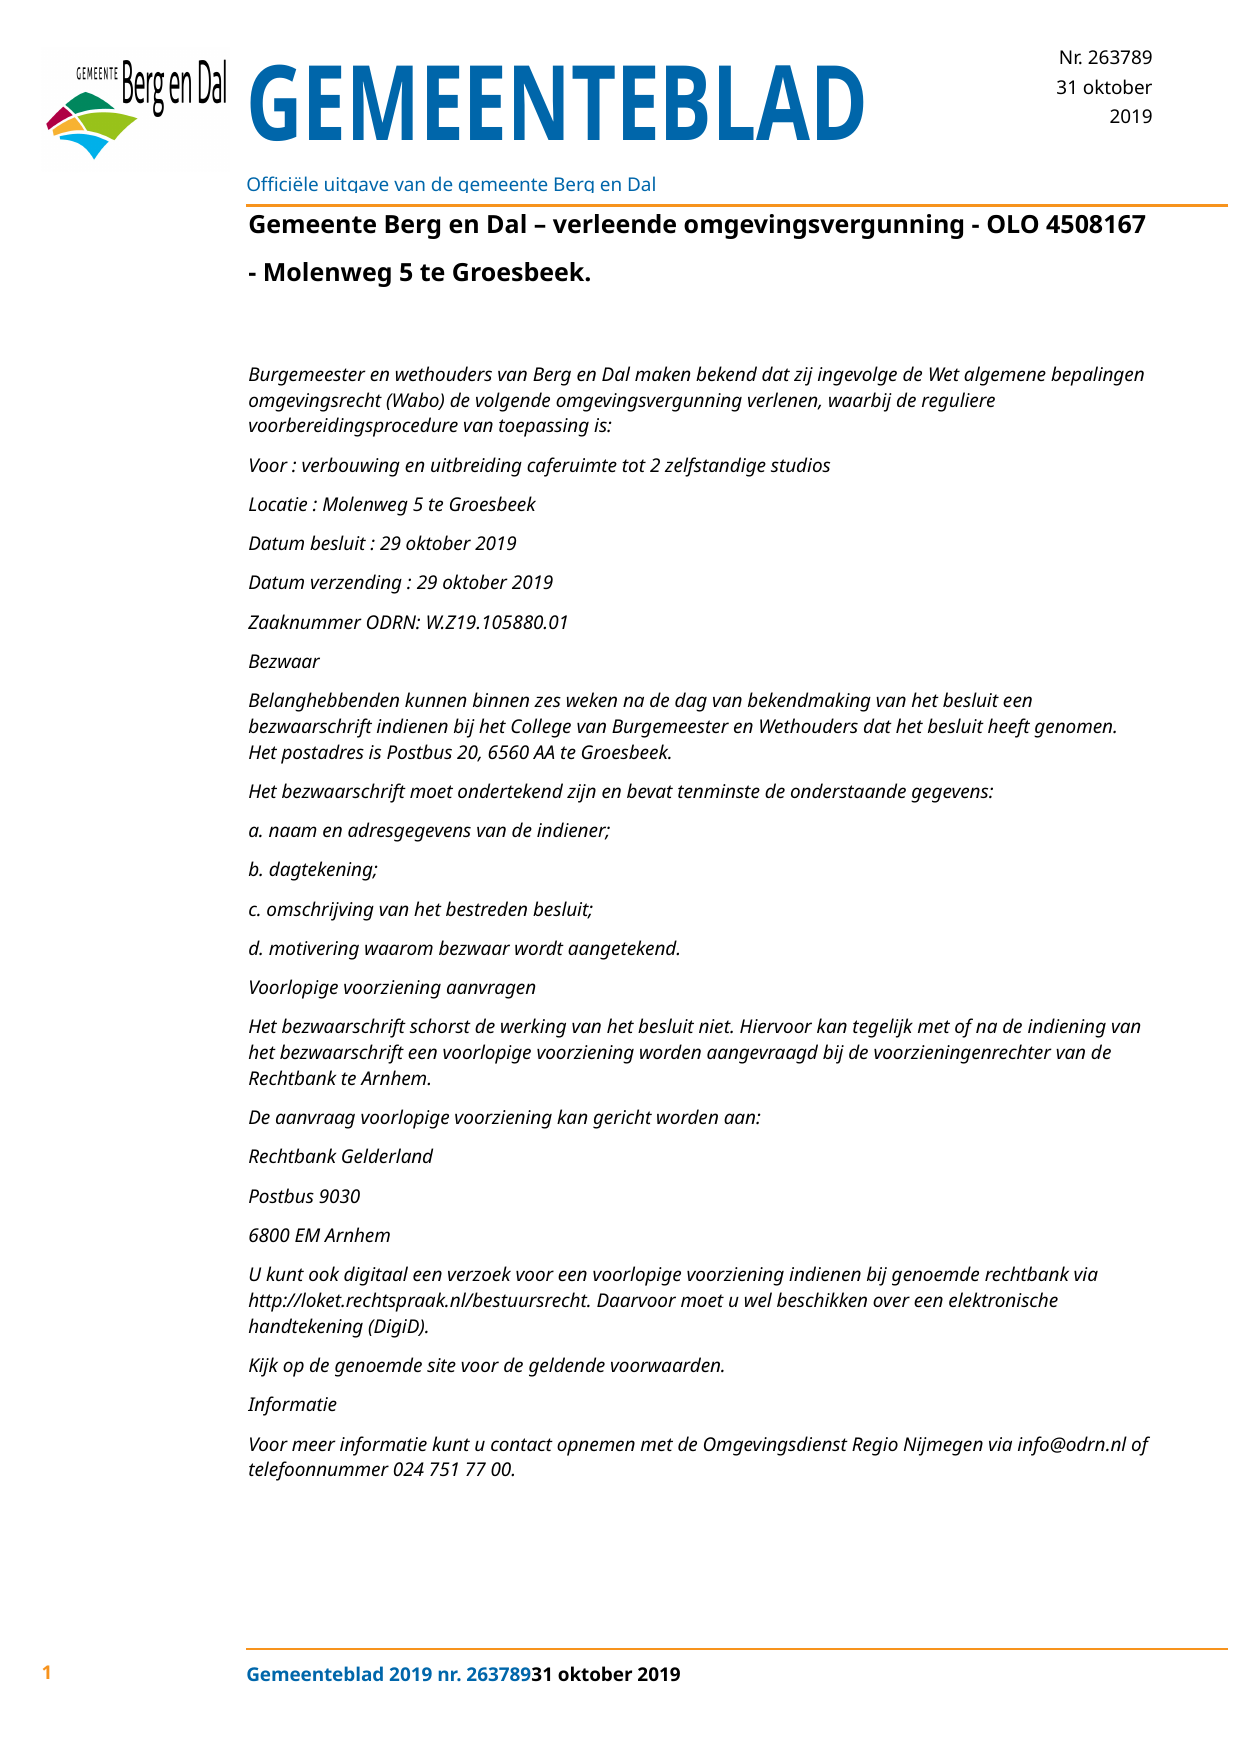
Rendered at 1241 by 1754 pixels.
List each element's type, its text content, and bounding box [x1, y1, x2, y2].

text Locatie : Molenweg 5 te Groesbeek [248, 491, 1152, 517]
text Gemeente Berg en Dal – verleende omgevingsvergunning - OLO 4508167 - Molenweg 5 te Groesbeek. [248, 207, 1152, 288]
text c. omschrijving van het bestreden besluit; [248, 896, 1152, 922]
text Belanghebbenden kunnen binnen zes weken na de dag van bekendmaking van het besluit een bezwaarschrift indienen bij het College van Burgemeester en Wethouders dat het besluit heeft genomen. Het postadres is Postbus 20, 6560 AA te Groesbeek. [248, 687, 1152, 764]
text Voor meer informatie kunt u contact opnemen met de Omgevingsdienst Regio Nijmegen via info@odrn.nl of telefoonnummer 024 751 77 00. [248, 1431, 1152, 1482]
text Datum verzending : 29 oktober 2019 [248, 569, 1152, 595]
text Burgemeester en wethouders van Berg en Dal maken bekend dat zij ingevolge de Wet algemene bepalingen omgevingsrecht (Wabo) de volgende omgevingsvergunning verlenen, waarbij de reguliere voorbereidingsprocedure van toepassing is: [248, 361, 1152, 438]
text a. naam en adresgegevens van de indiener; [248, 817, 1152, 843]
text Kijk op de genoemde site voor de geldende voorwaarden. [248, 1352, 1152, 1378]
picture [41, 47, 231, 172]
text 6800 EM Arnhem [248, 1222, 1152, 1248]
text Voor : verbouwing en uitbreiding caferuimte tot 2 zelfstandige studios [248, 452, 1152, 477]
text b. dagtekening; [248, 857, 1152, 882]
text Het bezwaarschrift moet ondertekend zijn en bevat tenminste de onderstaande gegevens: [248, 778, 1152, 804]
text Het bezwaarschrift schorst de werking van het besluit niet. Hiervoor kan tegelijk met of na de indiening van het bezwaarschrift een voorlopige voorziening worden aangevraagd bij de voorzieningenrechter van de Rechtbank te Arnhem. [248, 1014, 1152, 1091]
text d. motivering waarom bezwaar wordt aangetekend. [248, 935, 1152, 961]
text Voorlopige voorziening aanvragen [248, 974, 1152, 1000]
text Informatie [248, 1392, 1152, 1417]
text Zaaknummer ODRN: W.Z19.105880.01 [248, 609, 1152, 634]
text Postbus 9030 [248, 1183, 1152, 1209]
text U kunt ook digitaal een verzoek voor een voorlopige voorziening indienen bij genoemde rechtbank via http://loket.rechtspraak.nl/bestuursrecht. Daarvoor moet u wel beschikken over een elektronische handtekening (DigiD). [248, 1262, 1152, 1339]
text Bezwaar [248, 648, 1152, 674]
text Rechtbank Gelderland [248, 1144, 1152, 1169]
text Datum besluit : 29 oktober 2019 [248, 530, 1152, 556]
text De aanvraag voorlopige voorziening kan gericht worden aan: [248, 1104, 1152, 1130]
